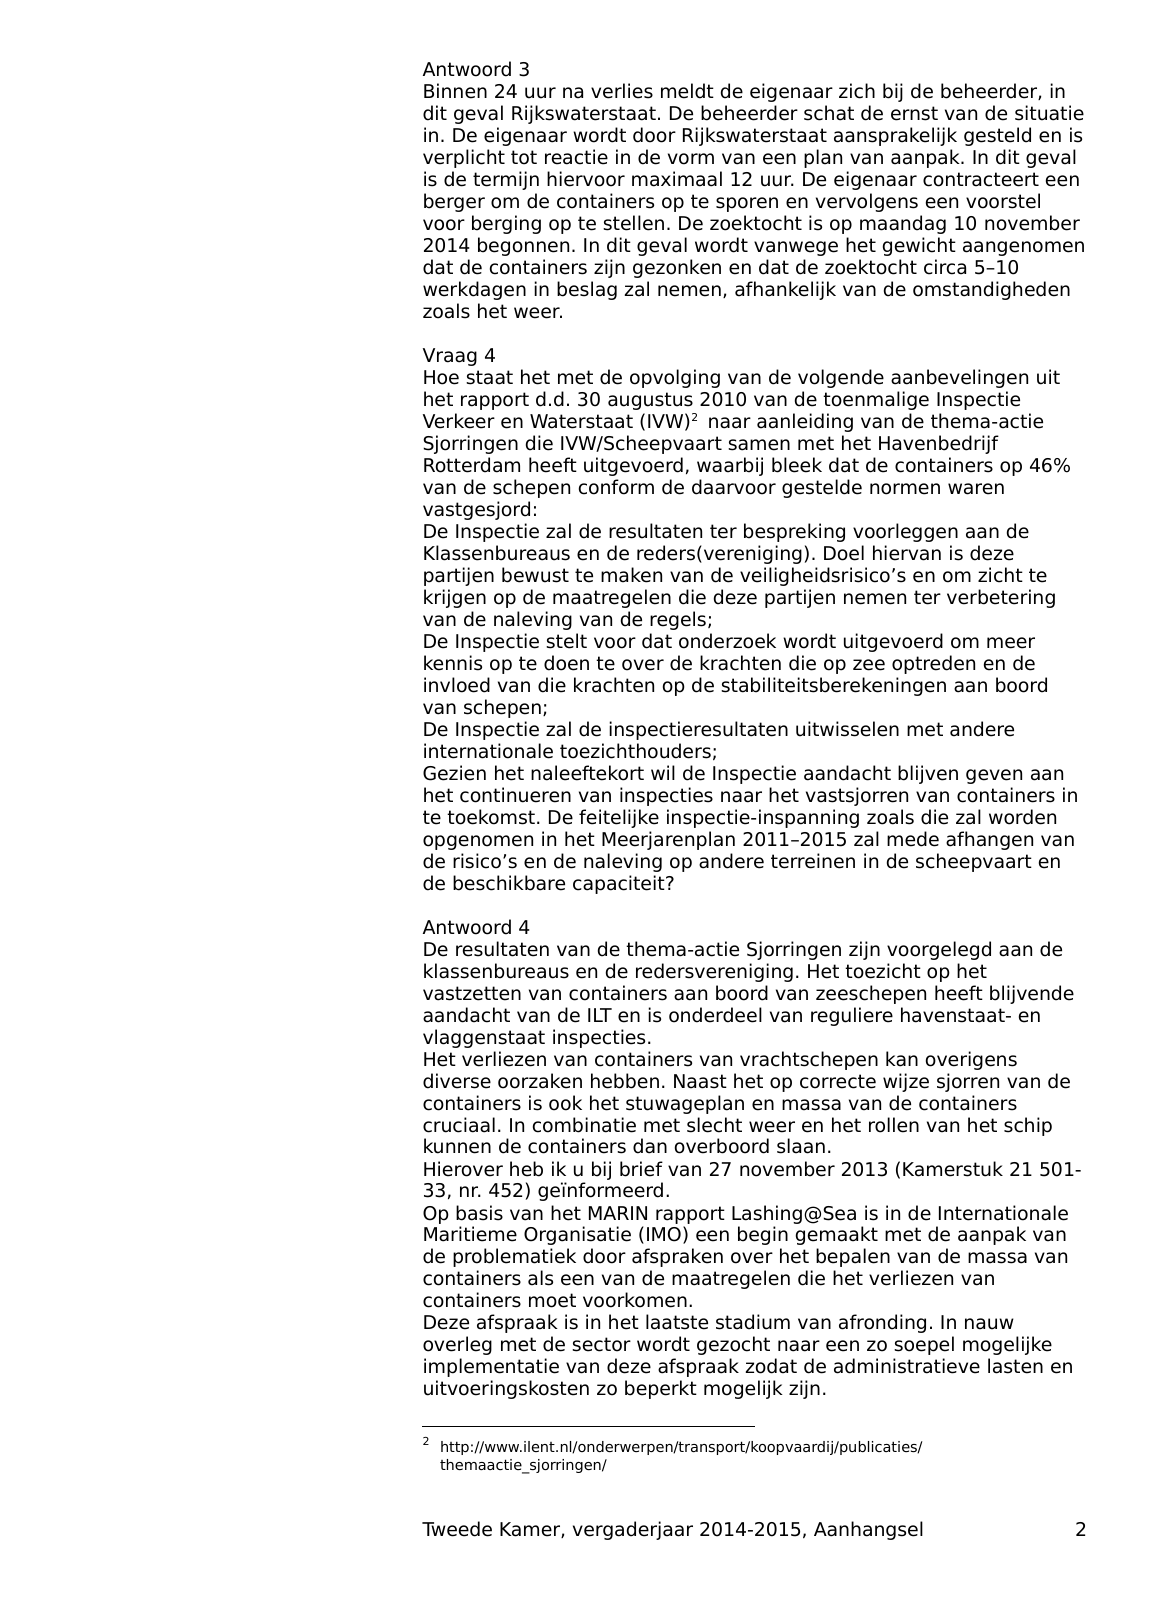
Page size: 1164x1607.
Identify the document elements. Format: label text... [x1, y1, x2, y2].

text Hierover heb ik u bij brief van 27 november 2013 (Kamerstuk 21 501-33, nr. 452) geïnformeerd. [422, 1158, 1087, 1202]
text Binnen 24 uur na verlies meldt de eigenaar zich bij de beheerder, in dit geval Rijkswaterstaat. De beheerder schat de ernst van de situatie in. De eigenaar wordt door Rijkswaterstaat aansprakelijk gesteld en is verplicht tot reactie in de vorm van een plan van aanpak. In dit geval is de termijn hiervoor maximaal 12 uur. De eigenaar contracteert een berger om de containers op te sporen en vervolgens een voorstel voor berging op te stellen. De zoektocht is op maandag 10 november 2014 begonnen. In dit geval wordt vanwege het gewicht aangenomen dat de containers zijn gezonken en dat de zoektocht circa 5–10 werkdagen in beslag zal nemen, afhankelijk van de omstandigheden zoals het weer. [422, 81, 1087, 323]
text De Inspectie zal de inspectieresultaten uitwisselen met andere internationale toezichthouders; [422, 719, 1087, 763]
text Antwoord 4 [422, 917, 1087, 939]
text Antwoord 3 [422, 59, 1087, 81]
text Vraag 4 [422, 345, 1087, 367]
text Op basis van het MARIN rapport Lashing@Sea is in de Internationale Maritieme Organisatie (IMO) een begin gemaakt met de aanpak van de problematiek door afspraken over het bepalen van de massa van containers als een van de maatregelen die het verliezen van containers moet voorkomen. [422, 1202, 1087, 1312]
text De Inspectie stelt voor dat onderzoek wordt uitgevoerd om meer kennis op te doen te over de krachten die op zee optreden en de invloed van die krachten op de stabiliteitsberekeningen aan boord van schepen; [422, 631, 1087, 719]
text http://www.ilent.nl/onderwerpen/transport/koopvaardij/publicaties/themaactie_sjorringen/ [422, 1435, 1087, 1474]
text Gezien het naleeftekort wil de Inspectie aandacht blijven geven aan het continueren van inspecties naar het vastsjorren van containers in te toekomst. De feitelijke inspectie-inspanning zoals die zal worden opgenomen in het Meerjarenplan 2011–2015 zal mede afhangen van de risico’s en de naleving op andere terreinen in de scheepvaart en de beschikbare capaciteit? [422, 763, 1087, 894]
text Hoe staat het met de opvolging van de volgende aanbevelingen uit het rapport d.d. 30 augustus 2010 van de toenmalige Inspectie Verkeer en Waterstaat (IVW) naar aanleiding van de thema-actie Sjorringen die IVW/Scheepvaart samen met het Havenbedrijf Rotterdam heeft uitgevoerd, waarbij bleek dat de containers op 46% van de schepen conform de daarvoor gestelde normen waren vastgesjord: [422, 367, 1087, 521]
text De resultaten van de thema-actie Sjorringen zijn voorgelegd aan de klassenbureaus en de redersvereniging. Het toezicht op het vastzetten van containers aan boord van zeeschepen heeft blijvende aandacht van de ILT en is onderdeel van reguliere havenstaat- en vlaggenstaat inspecties. [422, 939, 1087, 1048]
text Deze afspraak is in het laatste stadium van afronding. In nauw overleg met de sector wordt gezocht naar een zo soepel mogelijke implementatie van deze afspraak zodat de administratieve lasten en uitvoeringskosten zo beperkt mogelijk zijn. [422, 1312, 1087, 1400]
text Het verliezen van containers van vrachtschepen kan overigens diverse oorzaken hebben. Naast het op correcte wijze sjorren van de containers is ook het stuwageplan en massa van de containers cruciaal. In combinatie met slecht weer en het rollen van het schip kunnen de containers dan overboord slaan. [422, 1048, 1087, 1158]
text De Inspectie zal de resultaten ter bespreking voorleggen aan de Klassenbureaus en de reders(vereniging). Doel hiervan is deze partijen bewust te maken van de veiligheidsrisico’s en om zicht te krijgen op de maatregelen die deze partijen nemen ter verbetering van de naleving van de regels; [422, 521, 1087, 631]
